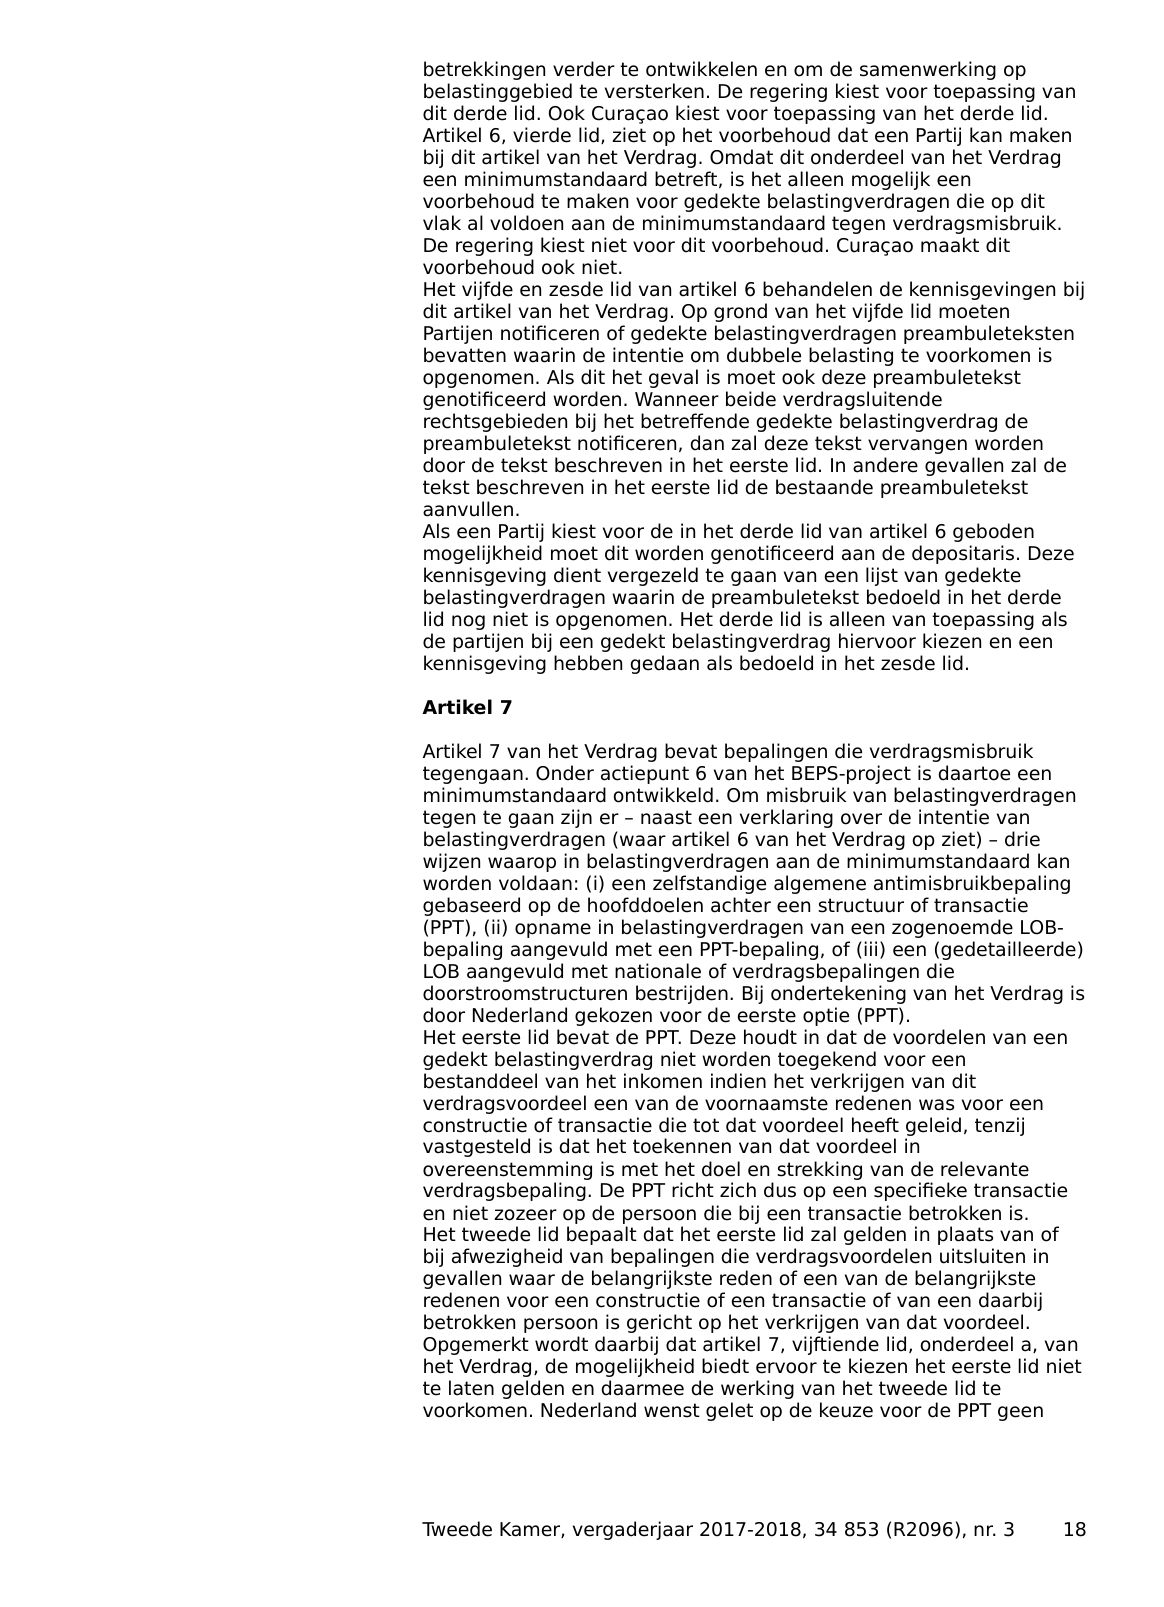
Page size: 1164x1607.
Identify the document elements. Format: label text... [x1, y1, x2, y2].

text Het tweede lid bepaalt dat het eerste lid zal gelden in plaats van of bij afwezigheid van bepalingen die verdragsvoordelen uitsluiten in gevallen waar de belangrijkste reden of een van de belangrijkste redenen voor een constructie of een transactie of van een daarbij betrokken persoon is gericht op het verkrijgen van dat voordeel. Opgemerkt wordt daarbij dat artikel 7, vijftiende lid, onderdeel a, van het Verdrag, de mogelijkheid biedt ervoor te kiezen het eerste lid niet te laten gelden en daarmee de werking van het tweede lid te voorkomen. Nederland wenst gelet op de keuze voor de PPT geen [422, 1224, 1087, 1422]
text Als een Partij kiest voor de in het derde lid van artikel 6 geboden mogelijkheid moet dit worden genotificeerd aan de depositaris. Deze kennisgeving dient vergezeld te gaan van een lijst van gedekte belastingverdragen waarin de preambuletekst bedoeld in het derde lid nog niet is opgenomen. Het derde lid is alleen van toepassing als de partijen bij een gedekt belastingverdrag hiervoor kiezen en een kennisgeving hebben gedaan als bedoeld in het zesde lid. [422, 521, 1087, 674]
text Het eerste lid bevat de PPT. Deze houdt in dat de voordelen van een gedekt belastingverdrag niet worden toegekend voor een bestanddeel van het inkomen indien het verkrijgen van dit verdragsvoordeel een van de voornaamste redenen was voor een constructie of transactie die tot dat voordeel heeft geleid, tenzij vastgesteld is dat het toekennen van dat voordeel in overeenstemming is met het doel en strekking van de relevante verdragsbepaling. De PPT richt zich dus op een specifieke transactie en niet zozeer op de persoon die bij een transactie betrokken is. [422, 1027, 1087, 1224]
text Artikel 6, vierde lid, ziet op het voorbehoud dat een Partij kan maken bij dit artikel van het Verdrag. Omdat dit onderdeel van het Verdrag een minimumstandaard betreft, is het alleen mogelijk een voorbehoud te maken voor gedekte belastingverdragen die op dit vlak al voldoen aan de minimumstandaard tegen verdragsmisbruik. De regering kiest niet voor dit voorbehoud. Curaçao maakt dit voorbehoud ook niet. [422, 125, 1087, 279]
subtitle Artikel 7 [422, 697, 1087, 719]
text Het vijfde en zesde lid van artikel 6 behandelen de kennisgevingen bij dit artikel van het Verdrag. Op grond van het vijfde lid moeten Partijen notificeren of gedekte belastingverdragen preambuleteksten bevatten waarin de intentie om dubbele belasting te voorkomen is opgenomen. Als dit het geval is moet ook deze preambuletekst genotificeerd worden. Wanneer beide verdragsluitende rechtsgebieden bij het betreffende gedekte belastingverdrag de preambuletekst notificeren, dan zal deze tekst vervangen worden door de tekst beschreven in het eerste lid. In andere gevallen zal de tekst beschreven in het eerste lid de bestaande preambuletekst aanvullen. [422, 279, 1087, 521]
text Artikel 7 van het Verdrag bevat bepalingen die verdragsmisbruik tegengaan. Onder actiepunt 6 van het BEPS-project is daartoe een minimumstandaard ontwikkeld. Om misbruik van belastingverdragen tegen te gaan zijn er – naast een verklaring over de intentie van belastingverdragen (waar artikel 6 van het Verdrag op ziet) – drie wijzen waarop in belastingverdragen aan de minimumstandaard kan worden voldaan: (i) een zelfstandige algemene antimisbruikbepaling gebaseerd op de hoofddoelen achter een structuur of transactie (PPT), (ii) opname in belastingverdragen van een zogenoemde LOB- bepaling aangevuld met een PPT-bepaling, of (iii) een (gedetailleerde) LOB aangevuld met nationale of verdragsbepalingen die doorstroomstructuren bestrijden. Bij ondertekening van het Verdrag is door Nederland gekozen voor de eerste optie (PPT). [422, 741, 1087, 1027]
text betrekkingen verder te ontwikkelen en om de samenwerking op belastinggebied te versterken. De regering kiest voor toepassing van dit derde lid. Ook Curaçao kiest voor toepassing van het derde lid. [422, 59, 1087, 125]
